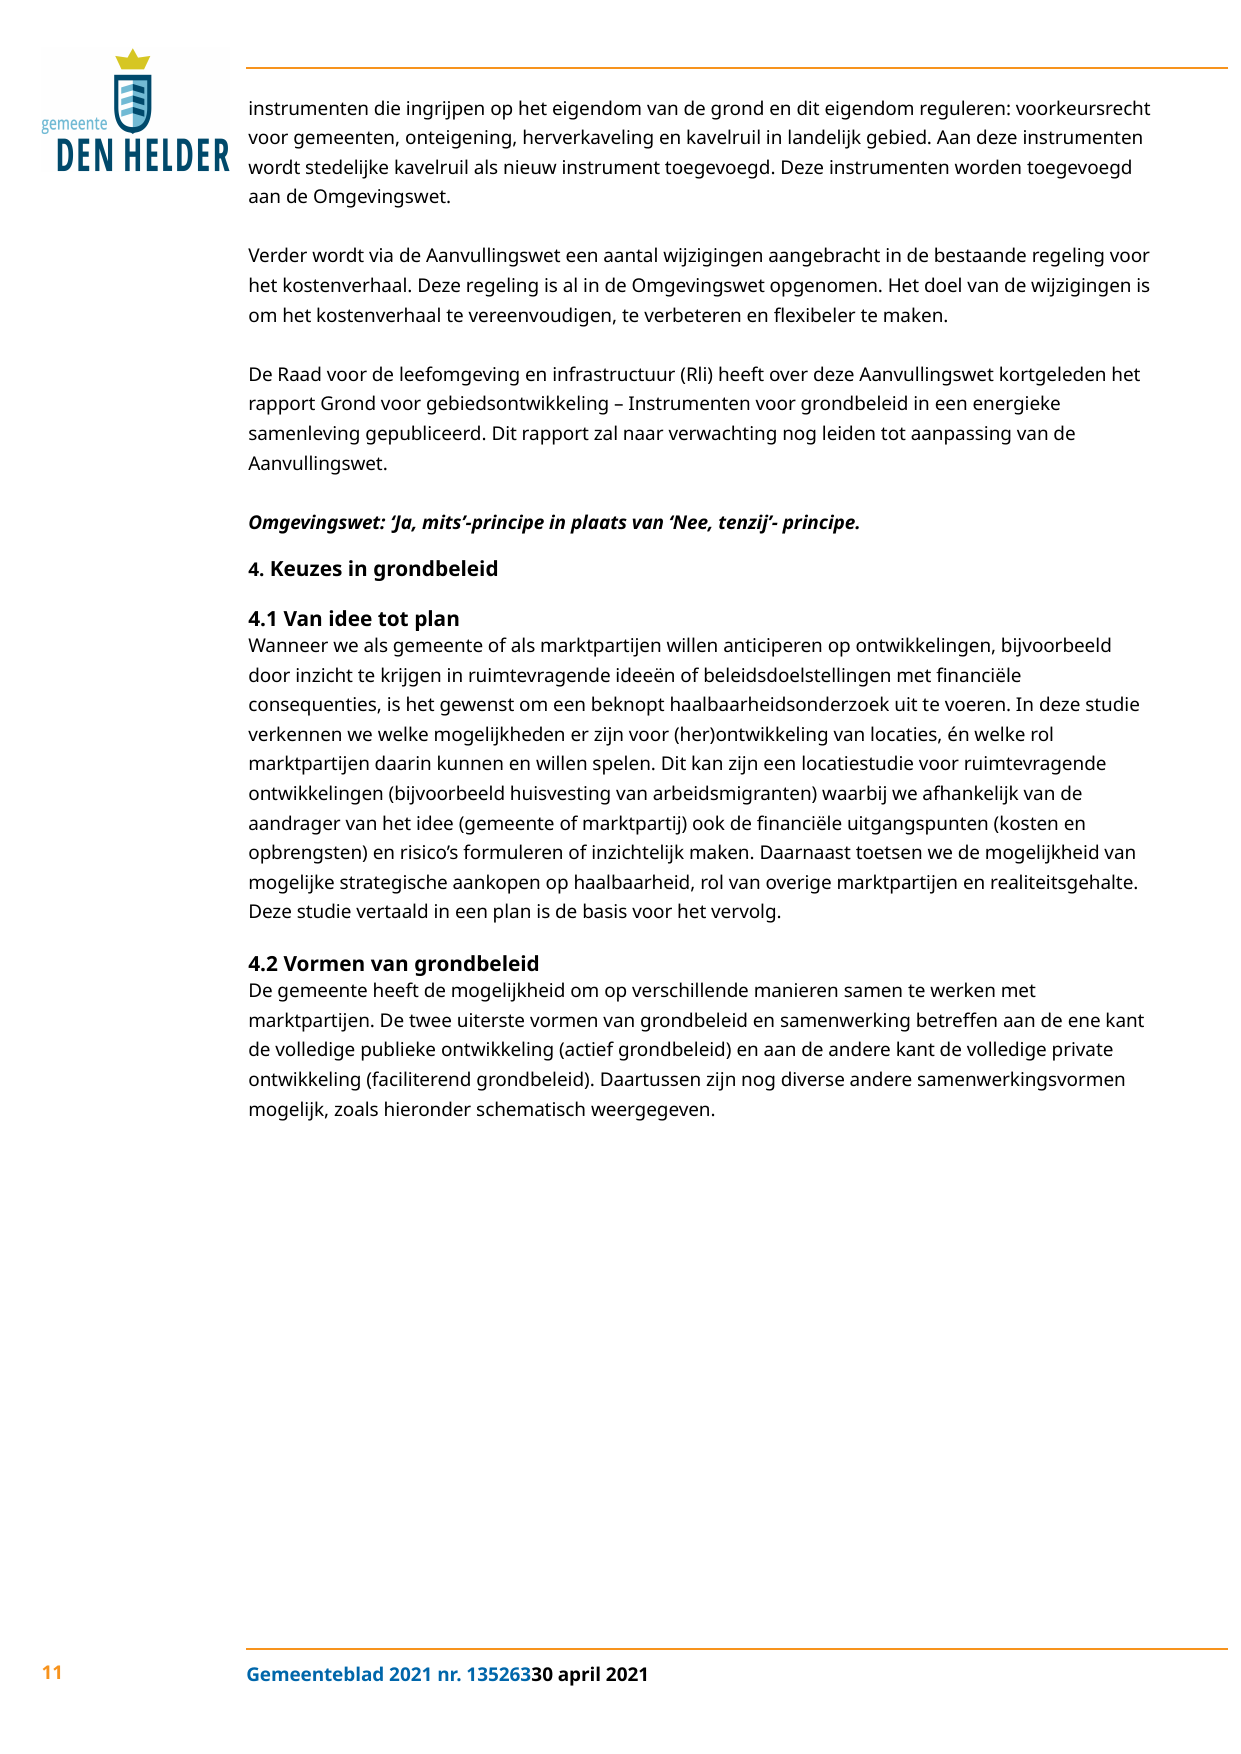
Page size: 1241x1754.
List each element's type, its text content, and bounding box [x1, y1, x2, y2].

picture [220, 160, 224, 172]
text Verder wordt via de Aanvullingswet een aantal wijzigingen aangebracht in de bestaande regeling voor het kostenverhaal. Deze regeling is al in de Omgevingswet opgenomen. Het doel van de wijzigingen is om het kostenverhaal te vereenvoudigen, te verbeteren en flexibeler te maken. [248, 243, 1152, 328]
picture [130, 157, 135, 172]
text 4.1 Van idee tot plan [248, 604, 1152, 632]
picture [41, 47, 231, 172]
text 4.2 Vormen van grondbeleid [248, 949, 1152, 977]
text 4. Keuzes in grondbeleid [248, 554, 1152, 583]
text Wanneer we als gemeente of als marktpartijen willen anticiperen op ontwikkelingen, bijvoorbeeld door inzicht te krijgen in ruimtevragende ideeën of beleidsdoelstellingen met financiële consequenties, is het gewenst om een beknopt haalbaarheidsonderzoek uit te voeren. In deze studie verkennen we welke mogelijkheden er zijn voor (her)ontwikkeling van locaties, én welke rol marktpartijen daarin kunnen en willen spelen. Dit kan zijn een locatiestudie voor ruimtevragende ontwikkelingen (bijvoorbeeld huisvesting van arbeidsmigranten) waarbij we afhankelijk van de aandrager van het idee (gemeente of marktpartij) ook de financiële uitgangspunten (kosten en opbrengsten) en risico’s formuleren of inzichtelijk maken. Daarnaast toetsen we de mogelijkheid van mogelijke strategische aankopen op haalbaarheid, rol van overige marktpartijen en realiteitsgehalte. Deze studie vertaald in een plan is de basis voor het vervolg. [248, 632, 1152, 924]
picture [63, 144, 68, 165]
picture [100, 154, 106, 172]
text instrumenten die ingrijpen op het eigendom van de grond en dit eigendom reguleren: voorkeursrecht voor gemeenten, onteigening, herverkaveling en kavelruil in landelijk gebied. Aan deze instrumenten wordt stedelijke kavelruil als nieuw instrument toegevoegd. Deze instrumenten worden toegevoegd aan de Omgevingswet. [248, 95, 1152, 209]
text De gemeente heeft de mogelijkheid om op verschillende manieren samen te werken met marktpartijen. De twee uiterste vormen van grondbeleid en samenwerking betreffen aan de ene kant de volledige publieke ontwikkeling (actief grondbeleid) en aan de andere kant de volledige private ontwikkeling (faciliterend grondbeleid). Daartussen zijn nog diverse andere samenwerkingsvormen mogelijk, zoals hieronder schematisch weergegeven. [248, 977, 1152, 1121]
text De Raad voor de leefomgeving en infrastructuur (Rli) heeft over deze Aanvullingswet kortgeleden het rapport Grond voor gebiedsontwikkeling – Instrumenten voor grondbeleid in een energieke samenleving gepubliceerd. Dit rapport zal naar verwachting nog leiden tot aanpassing van de Aanvullingswet. [248, 361, 1152, 476]
picture [182, 144, 187, 165]
text Omgevingswet: ‘Ja, mits’-principe in plaats van ‘Nee, tenzij’- principe. [248, 509, 1152, 535]
